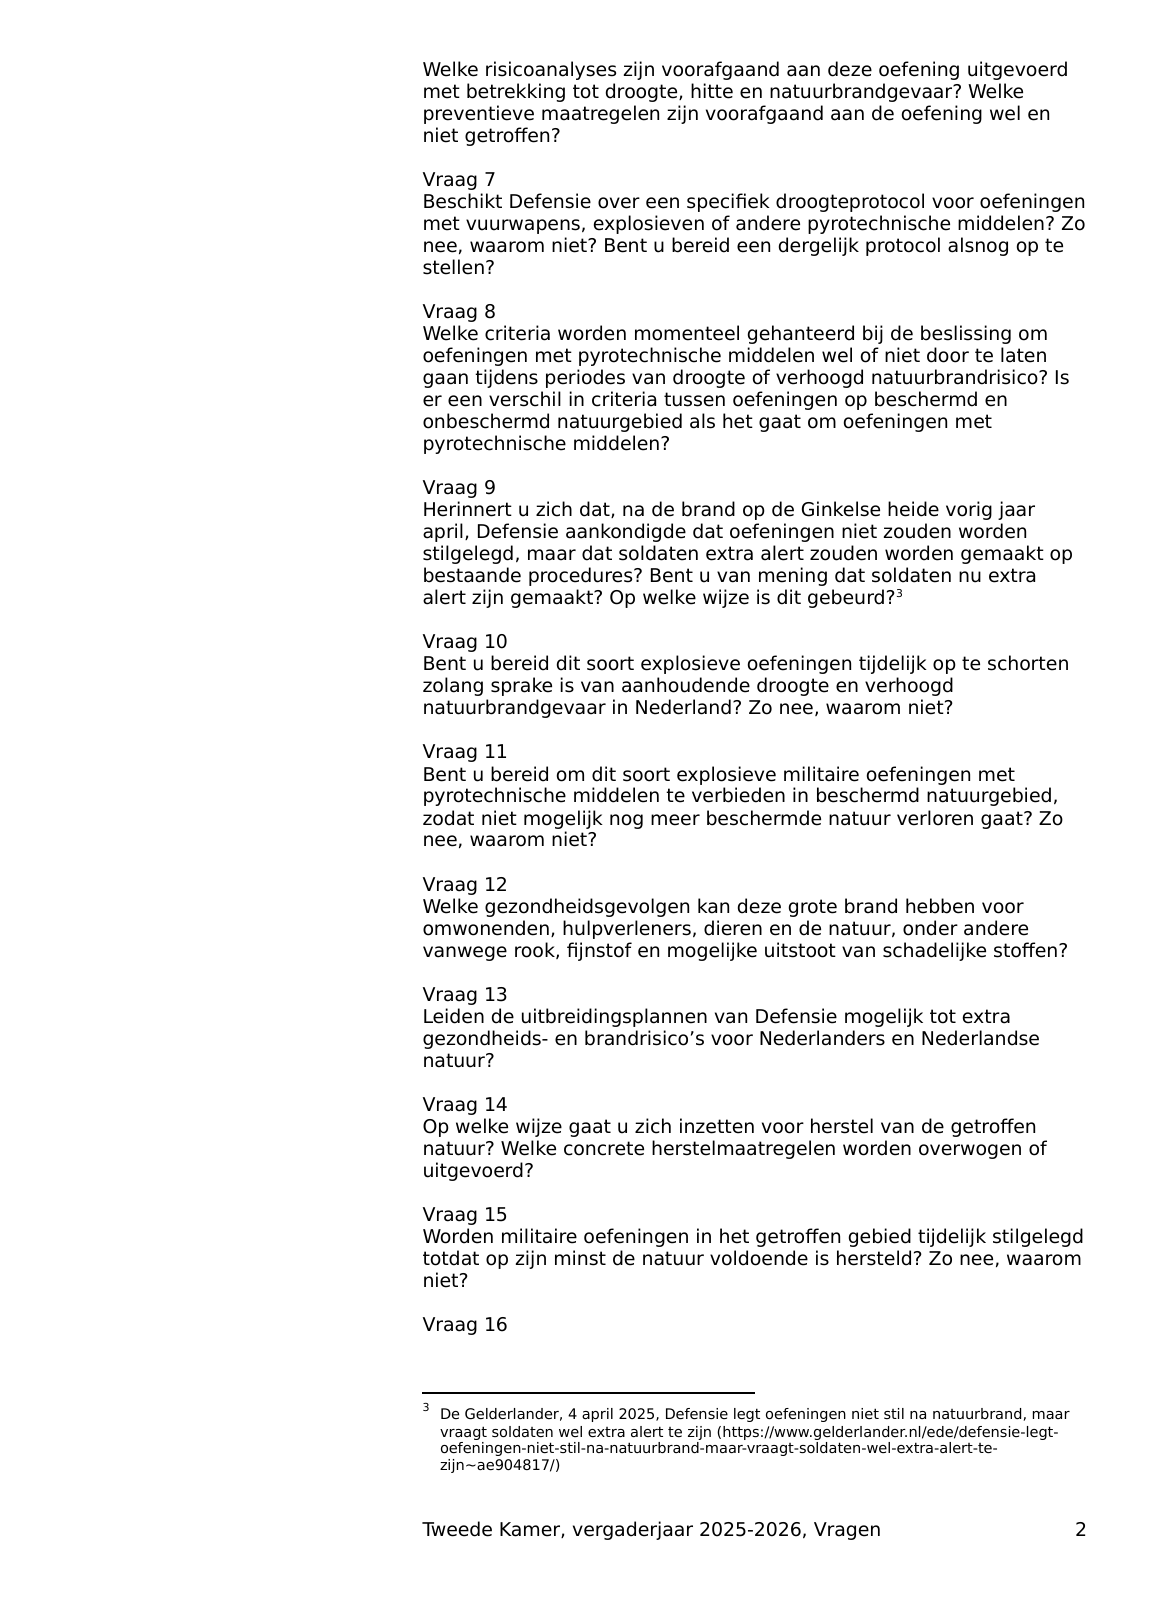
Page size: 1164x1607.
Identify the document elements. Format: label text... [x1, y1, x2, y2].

text Worden militaire oefeningen in het getroffen gebied tijdelijk stilgelegd totdat op zijn minst de natuur voldoende is hersteld? Zo nee, waarom niet? [422, 1226, 1087, 1292]
text Vraag 13 [422, 984, 1087, 1006]
text Op welke wijze gaat u zich inzetten voor herstel van de getroffen natuur? Welke concrete herstelmaatregelen worden overwogen of uitgevoerd? [422, 1116, 1087, 1182]
text Welke gezondheidsgevolgen kan deze grote brand hebben voor omwonenden, hulpverleners, dieren en de natuur, onder andere vanwege rook, fijnstof en mogelijke uitstoot van schadelijke stoffen? [422, 896, 1087, 961]
text Vraag 9 [422, 477, 1087, 499]
text Vraag 15 [422, 1204, 1087, 1226]
text Vraag 16 [422, 1314, 1087, 1336]
text Vraag 14 [422, 1094, 1087, 1116]
text Herinnert u zich dat, na de brand op de Ginkelse heide vorig jaar april, Defensie aankondigde dat oefeningen niet zouden worden stilgelegd, maar dat soldaten extra alert zouden worden gemaakt op bestaande procedures? Bent u van mening dat soldaten nu extra alert zijn gemaakt? Op welke wijze is dit gebeurd? [422, 499, 1087, 609]
text Vraag 10 [422, 631, 1087, 653]
text Leiden de uitbreidingsplannen van Defensie mogelijk tot extra gezondheids- en brandrisico’s voor Nederlanders en Nederlandse natuur? [422, 1006, 1087, 1072]
text Bent u bereid dit soort explosieve oefeningen tijdelijk op te schorten zolang sprake is van aanhoudende droogte en verhoogd natuurbrandgevaar in Nederland? Zo nee, waarom niet? [422, 653, 1087, 719]
text Vraag 8 [422, 301, 1087, 323]
text Welke risicoanalyses zijn voorafgaand aan deze oefening uitgevoerd met betrekking tot droogte, hitte en natuurbrandgevaar? Welke preventieve maatregelen zijn voorafgaand aan de oefening wel en niet getroffen? [422, 59, 1087, 147]
text Vraag 7 [422, 169, 1087, 191]
text Welke criteria worden momenteel gehanteerd bij de beslissing om oefeningen met pyrotechnische middelen wel of niet door te laten gaan tijdens periodes van droogte of verhoogd natuurbrandrisico? Is er een verschil in criteria tussen oefeningen op beschermd en onbeschermd natuurgebied als het gaat om oefeningen met pyrotechnische middelen? [422, 323, 1087, 455]
text Vraag 11 [422, 741, 1087, 763]
text Bent u bereid om dit soort explosieve militaire oefeningen met pyrotechnische middelen te verbieden in beschermd natuurgebied, zodat niet mogelijk nog meer beschermde natuur verloren gaat? Zo nee, waarom niet? [422, 763, 1087, 851]
text Beschikt Defensie over een specifiek droogteprotocol voor oefeningen met vuurwapens, explosieven of andere pyrotechnische middelen? Zo nee, waarom niet? Bent u bereid een dergelijk protocol alsnog op te stellen? [422, 191, 1087, 279]
text De Gelderlander, 4 april 2025, Defensie legt oefeningen niet stil na natuurbrand, maar vraagt soldaten wel extra alert te zijn (https://www.gelderlander.nl/ede/defensie-legt-oefeningen-niet-stil-na-natuurbrand-maar-vraagt-soldaten-wel-extra-alert-te-zijn~ae904817/) [422, 1402, 1087, 1474]
text Vraag 12 [422, 873, 1087, 896]
